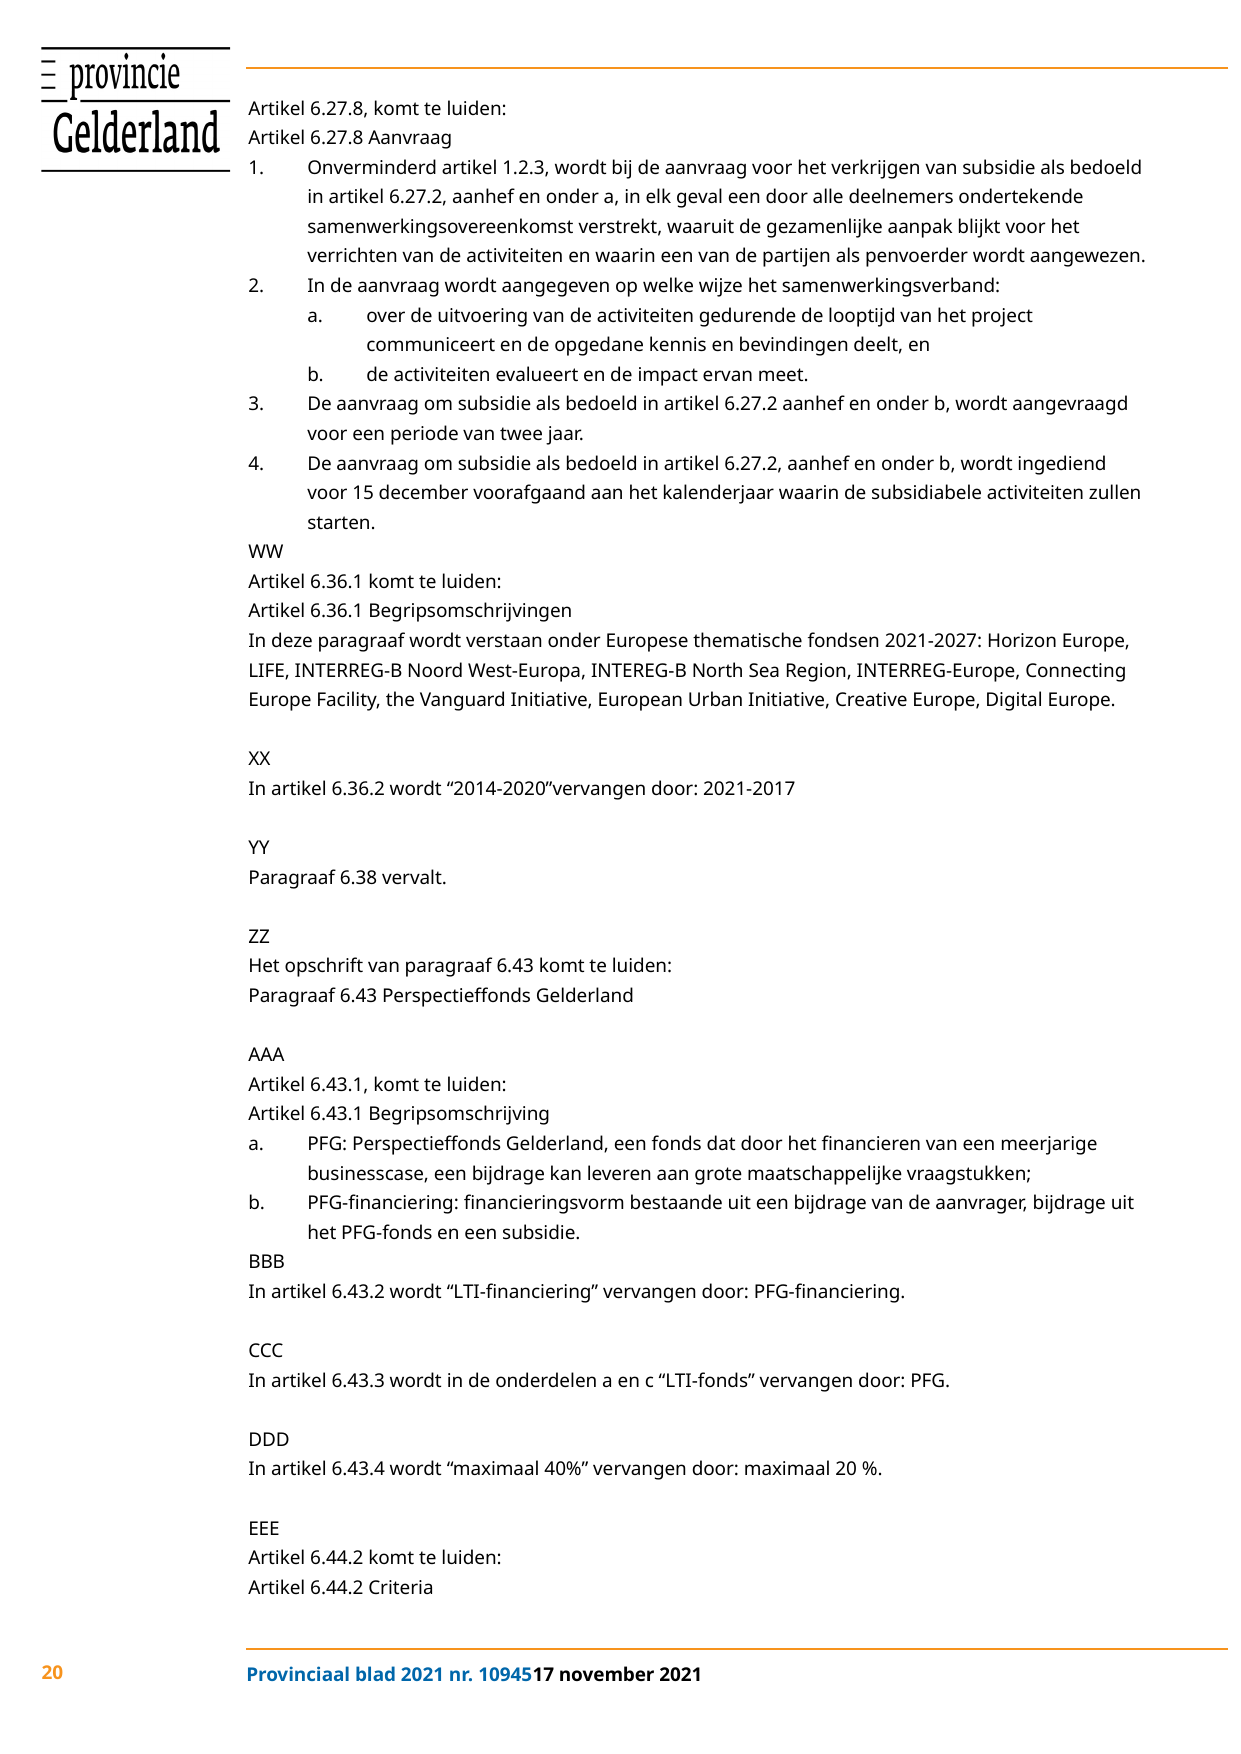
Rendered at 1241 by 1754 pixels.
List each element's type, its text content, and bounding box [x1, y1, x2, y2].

text DDD [248, 1426, 1152, 1452]
list In de aanvraag wordt aangegeven op welke wijze het samenwerkingsverband: [248, 272, 1152, 298]
text Artikel 6.44.2 komt te luiden: [248, 1544, 1152, 1570]
text WW [248, 538, 1152, 564]
text EEE [248, 1515, 1152, 1541]
text In artikel 6.43.4 wordt “maximaal 40%” vervangen door: maximaal 20 %. [248, 1456, 1152, 1481]
list De aanvraag om subsidie als bedoeld in artikel 6.27.2 aanhef en onder b, wordt aangevraagd voor een periode van twee jaar. [248, 391, 1152, 446]
text Artikel 6.27.8 Aanvraag [248, 124, 1152, 150]
text Paragraaf 6.38 vervalt. [248, 864, 1152, 890]
text In artikel 6.43.2 wordt “LTI-financiering” vervangen door: PFG-financiering. [248, 1278, 1152, 1304]
text Artikel 6.36.1 komt te luiden: [248, 568, 1152, 594]
text YY [248, 834, 1152, 860]
text Artikel 6.36.1 Begripsomschrijvingen [248, 598, 1152, 623]
list PFG: Perspectieffonds Gelderland, een fonds dat door het financieren van een meerjarige businesscase, een bijdrage kan leveren aan grote maatschappelijke vraagstukken; [248, 1130, 1152, 1186]
text In artikel 6.36.2 wordt “2014-2020”vervangen door: 2021-2017 [248, 775, 1152, 801]
text AAA [248, 1041, 1152, 1067]
list Onverminderd artikel 1.2.3, wordt bij de aanvraag voor het verkrijgen van subsidie als bedoeld in artikel 6.27.2, aanhef en onder a, in elk geval een door alle deelnemers ondertekende samenwerkingsovereenkomst verstrekt, waaruit de gezamenlijke aanpak blijkt voor het verrichten van de activiteiten en waarin een van de partijen als penvoerder wordt aangewezen. [248, 154, 1152, 268]
text Artikel 6.44.2 Criteria [248, 1574, 1152, 1600]
list de activiteiten evalueert en de impact ervan meet. [307, 361, 1152, 387]
text Artikel 6.27.8, komt te luiden: [248, 95, 1152, 121]
picture [41, 47, 231, 172]
text ZZ [248, 923, 1152, 949]
text BBB [248, 1248, 1152, 1274]
text Artikel 6.43.1 Begripsomschrijving [248, 1101, 1152, 1126]
text Het opschrift van paragraaf 6.43 komt te luiden: [248, 953, 1152, 978]
text CCC [248, 1337, 1152, 1363]
text XX [248, 746, 1152, 771]
list PFG-financiering: financieringsvorm bestaande uit een bijdrage van de aanvrager, bijdrage uit het PFG-fonds en een subsidie. [248, 1189, 1152, 1245]
list De aanvraag om subsidie als bedoeld in artikel 6.27.2, aanhef en onder b, wordt ingediend voor 15 december voorafgaand aan het kalenderjaar waarin de subsidiabele activiteiten zullen starten. [248, 450, 1152, 535]
text Paragraaf 6.43 Perspectieffonds Gelderland [248, 982, 1152, 1008]
list over de uitvoering van de activiteiten gedurende de looptijd van het project communiceert en de opgedane kennis en bevindingen deelt, en [307, 302, 1152, 357]
text In artikel 6.43.3 wordt in de onderdelen a en c “LTI-fonds” vervangen door: PFG. [248, 1367, 1152, 1393]
text Artikel 6.43.1, komt te luiden: [248, 1071, 1152, 1097]
text In deze paragraaf wordt verstaan onder Europese thematische fondsen 2021-2027: Horizon Europe, LIFE, INTERREG-B Noord West-Europa, INTEREG-B North Sea Region, INTERREG-Europe, Connecting Europe Facility, the Vanguard Initiative, European Urban Initiative, Creative Europe, Digital Europe. [248, 627, 1152, 712]
